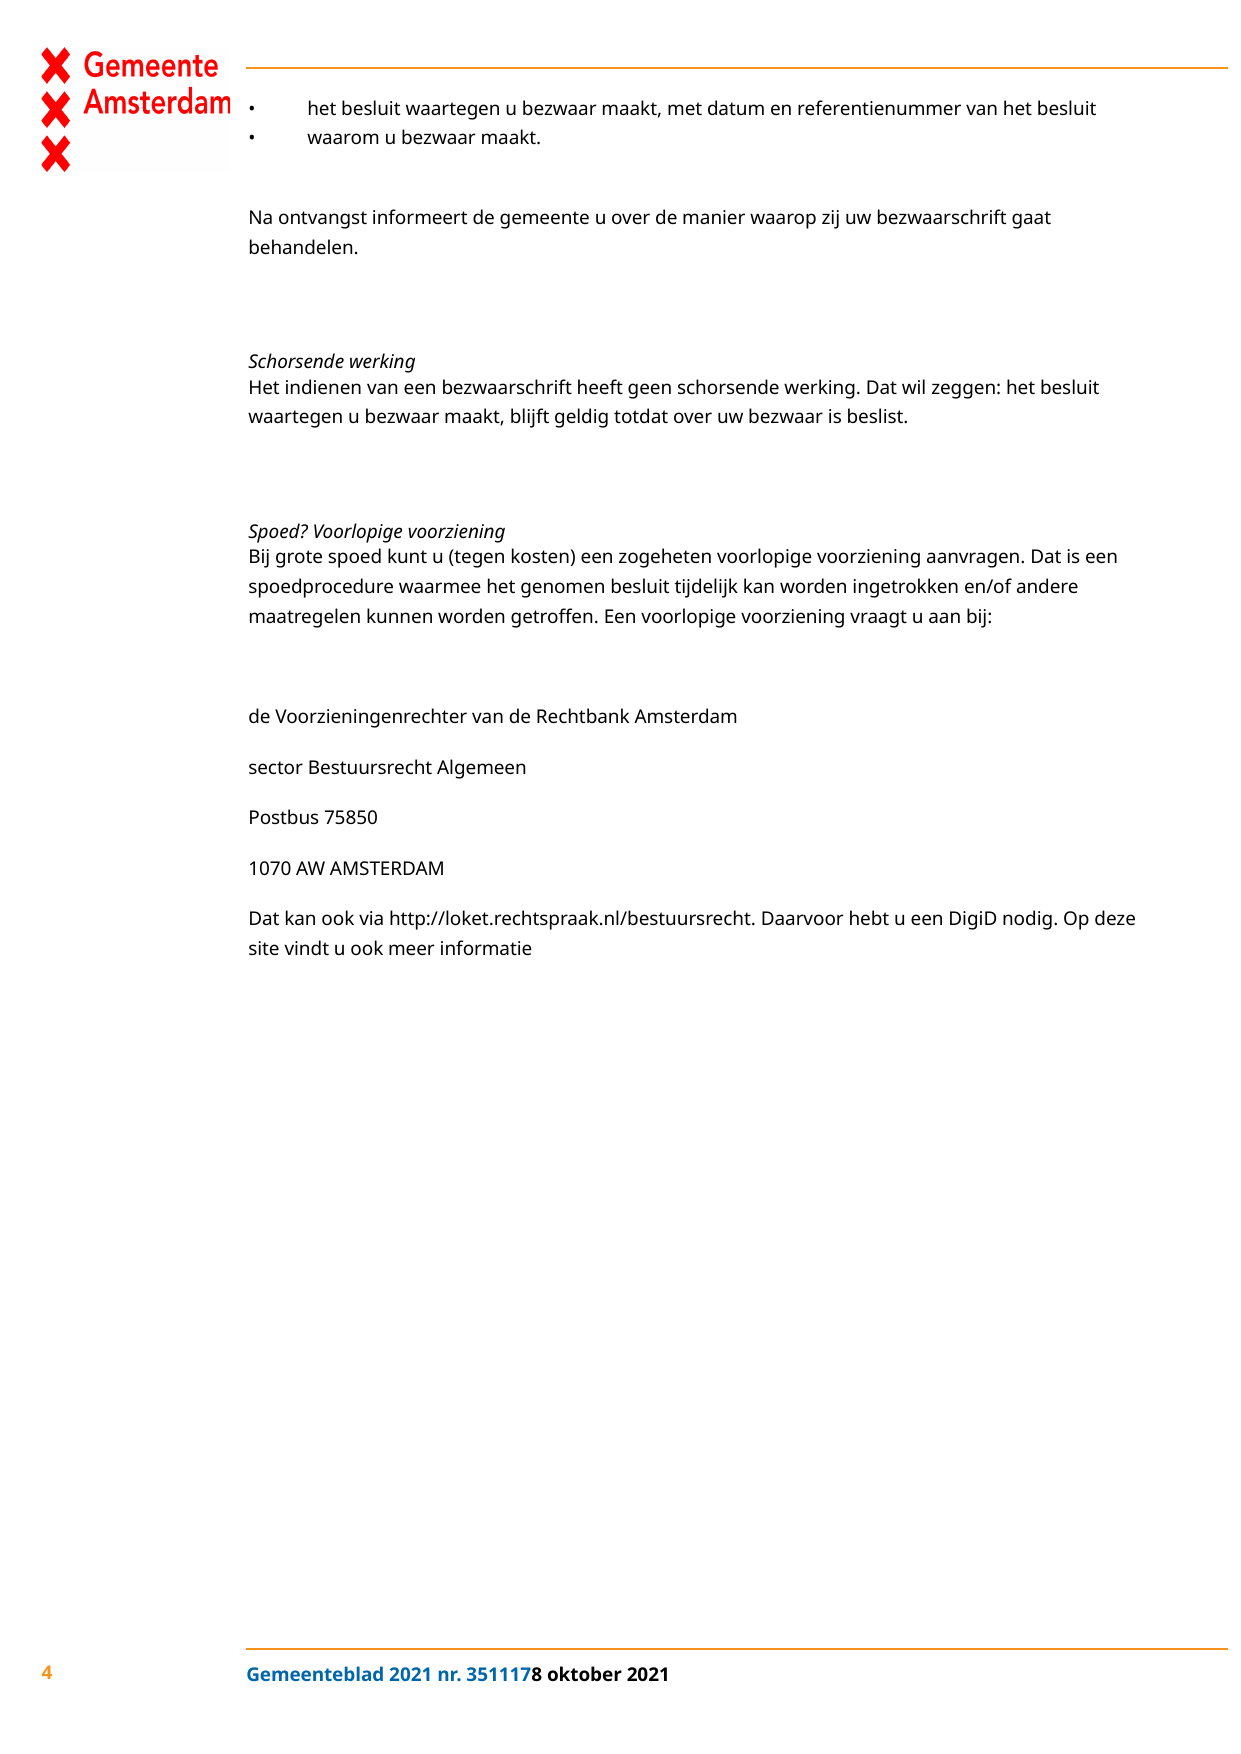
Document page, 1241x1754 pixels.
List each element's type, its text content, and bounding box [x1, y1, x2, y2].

text Na ontvangst informeert de gemeente u over de manier waarop zij uw bezwaarschrift gaat behandelen. [248, 204, 1152, 260]
text Bij grote spoed kunt u (tegen kosten) een zogeheten voorlopige voorziening aanvragen. Dat is een spoedprocedure waarmee het genomen besluit tijdelijk kan worden ingetrokken en/of andere maatregelen kunnen worden getroffen. Een voorlopige voorziening vraagt u aan bij: [248, 544, 1152, 629]
text sector Bestuursrecht Algemeen [248, 754, 1152, 780]
text Dat kan ook via http://loket.rechtspraak.nl/bestuursrecht. Daarvoor hebt u een DigiD nodig. Op deze site vindt u ook meer informatie [248, 905, 1152, 961]
list waarom u bezwaar maakt. [248, 124, 1152, 150]
text Schorsende werking [248, 348, 1152, 374]
list het besluit waartegen u bezwaar maakt, met datum en referentienummer van het besluit [248, 95, 1152, 121]
text Spoed? Voorlopige voorziening [248, 518, 1152, 544]
text 1070 AW AMSTERDAM [248, 855, 1152, 881]
text Postbus 75850 [248, 804, 1152, 830]
text Het indienen van een bezwaarschrift heeft geen schorsende werking. Dat wil zeggen: het besluit waartegen u bezwaar maakt, blijft geldig totdat over uw bezwaar is beslist. [248, 374, 1152, 429]
text de Voorzieningenrechter van de Rechtbank Amsterdam [248, 704, 1152, 729]
picture [41, 47, 231, 172]
